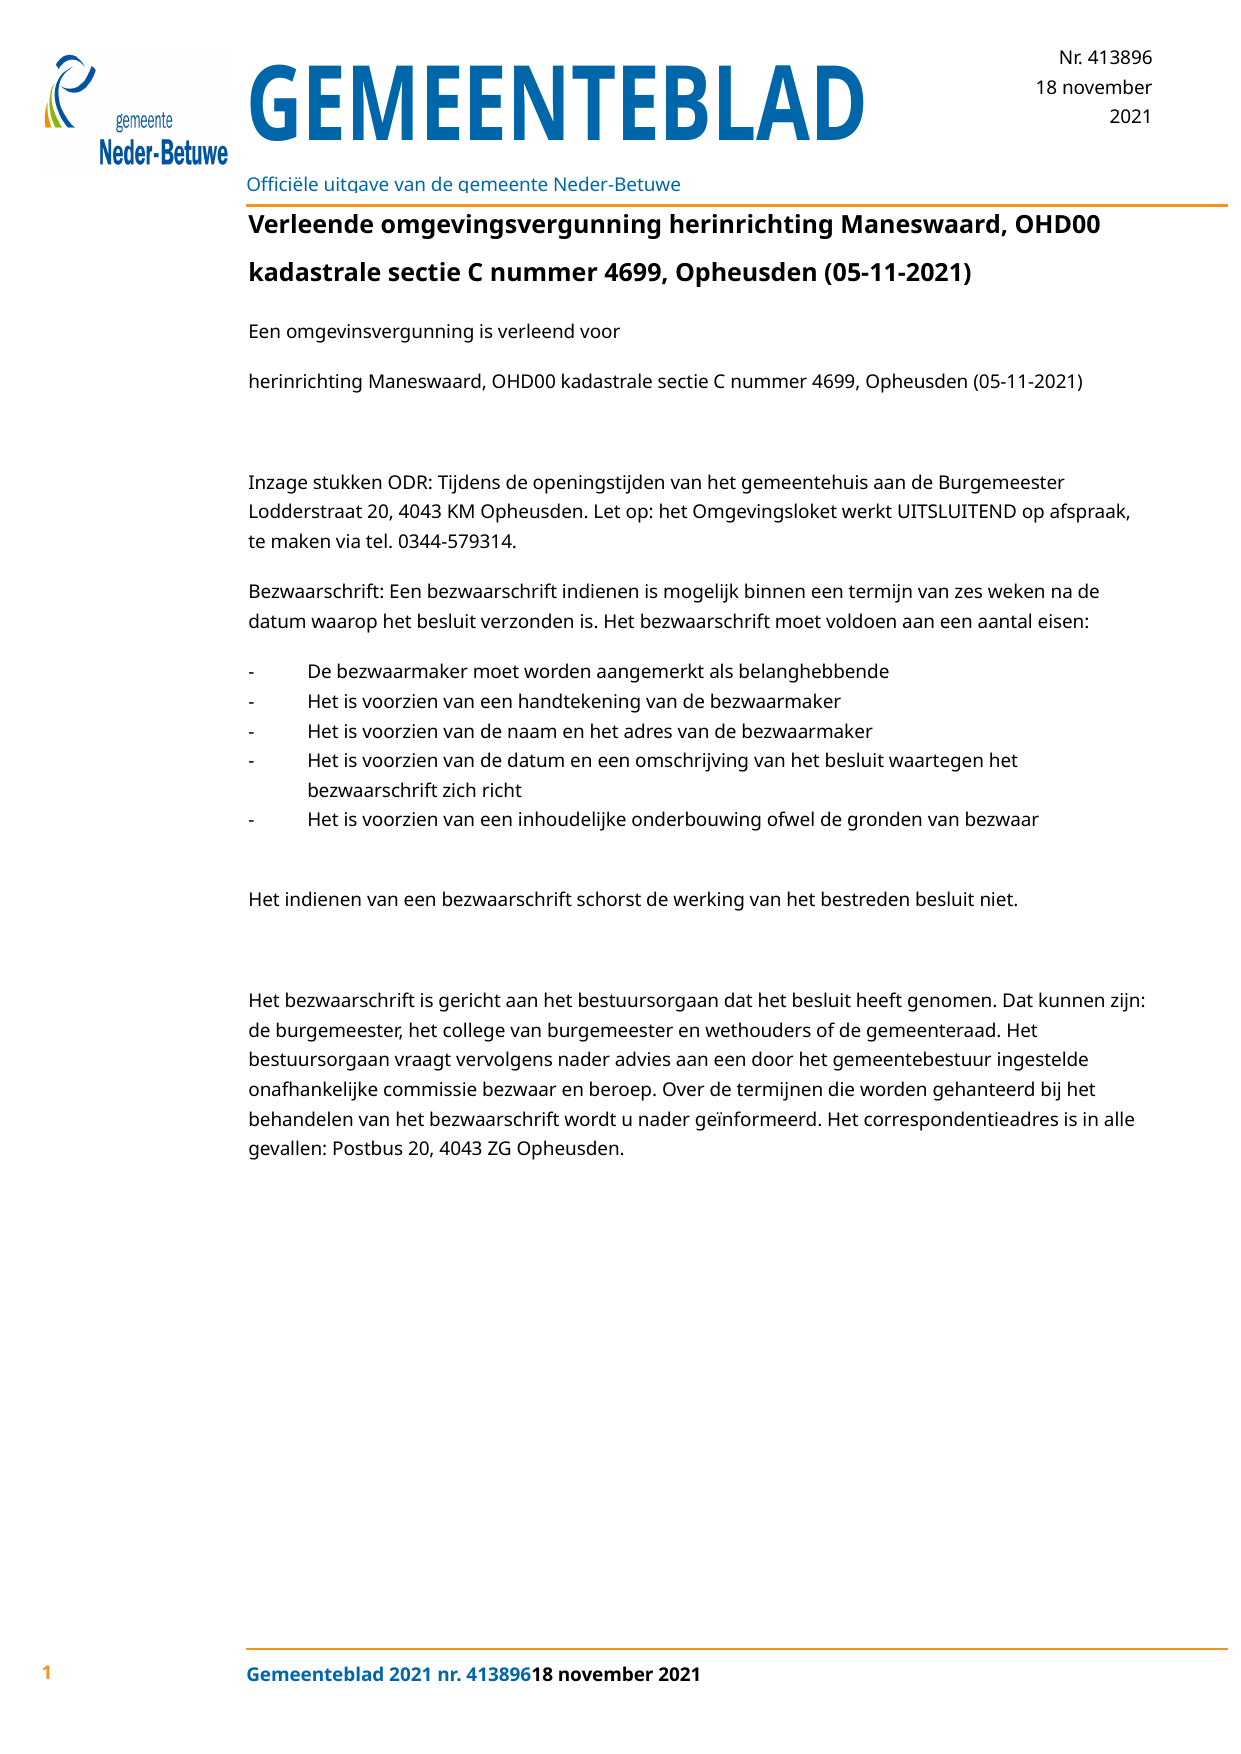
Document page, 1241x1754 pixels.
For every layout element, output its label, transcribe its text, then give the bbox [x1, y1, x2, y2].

list Het is voorzien van de datum en een omschrijving van het besluit waartegen het bezwaarschrift zich richt [248, 747, 1152, 803]
text Het bezwaarschrift is gericht aan het bestuursorgaan dat het besluit heeft genomen. Dat kunnen zijn: de burgemeester, het college van burgemeester en wethouders of de gemeenteraad. Het bestuursorgaan vraagt vervolgens nader advies aan een door het gemeentebestuur ingestelde onafhankelijke commissie bezwaar en beroep. Over de termijnen die worden gehanteerd bij het behandelen van het bezwaarschrift wordt u nader geïnformeerd. Het correspondentieadres is in alle gevallen: Postbus 20, 4043 ZG Opheusden. [248, 987, 1152, 1161]
list Het is voorzien van de naam en het adres van de bezwaarmaker [248, 718, 1152, 744]
list Het is voorzien van een handtekening van de bezwaarmaker [248, 688, 1152, 714]
list Het is voorzien van een inhoudelijke onderbouwing ofwel de gronden van bezwaar [248, 807, 1152, 832]
list De bezwaarmaker moet worden aangemerkt als belanghebbende [248, 659, 1152, 684]
text Het indienen van een bezwaarschrift schorst de werking van het bestreden besluit niet. [248, 887, 1152, 912]
text herinrichting Maneswaard, OHD00 kadastrale sectie C nummer 4699, Opheusden (05-11-2021) [248, 368, 1152, 394]
text Verleende omgevingsvergunning herinrichting Maneswaard, OHD00 kadastrale sectie C nummer 4699, Opheusden (05-11-2021) [248, 207, 1152, 288]
text Bezwaarschrift: Een bezwaarschrift indienen is mogelijk binnen een termijn van zes weken na de datum waarop het besluit verzonden is. Het bezwaarschrift moet voldoen aan een aantal eisen: [248, 579, 1152, 634]
picture [41, 47, 231, 172]
text Inzage stukken ODR: Tijdens de openingstijden van het gemeentehuis aan de Burgemeester Lodderstraat 20, 4043 KM Opheusden. Let op: het Omgevingsloket werkt UITSLUITEND op afspraak, te maken via tel. 0344-579314. [248, 469, 1152, 554]
text Een omgevinsvergunning is verleend voor [248, 318, 1152, 344]
